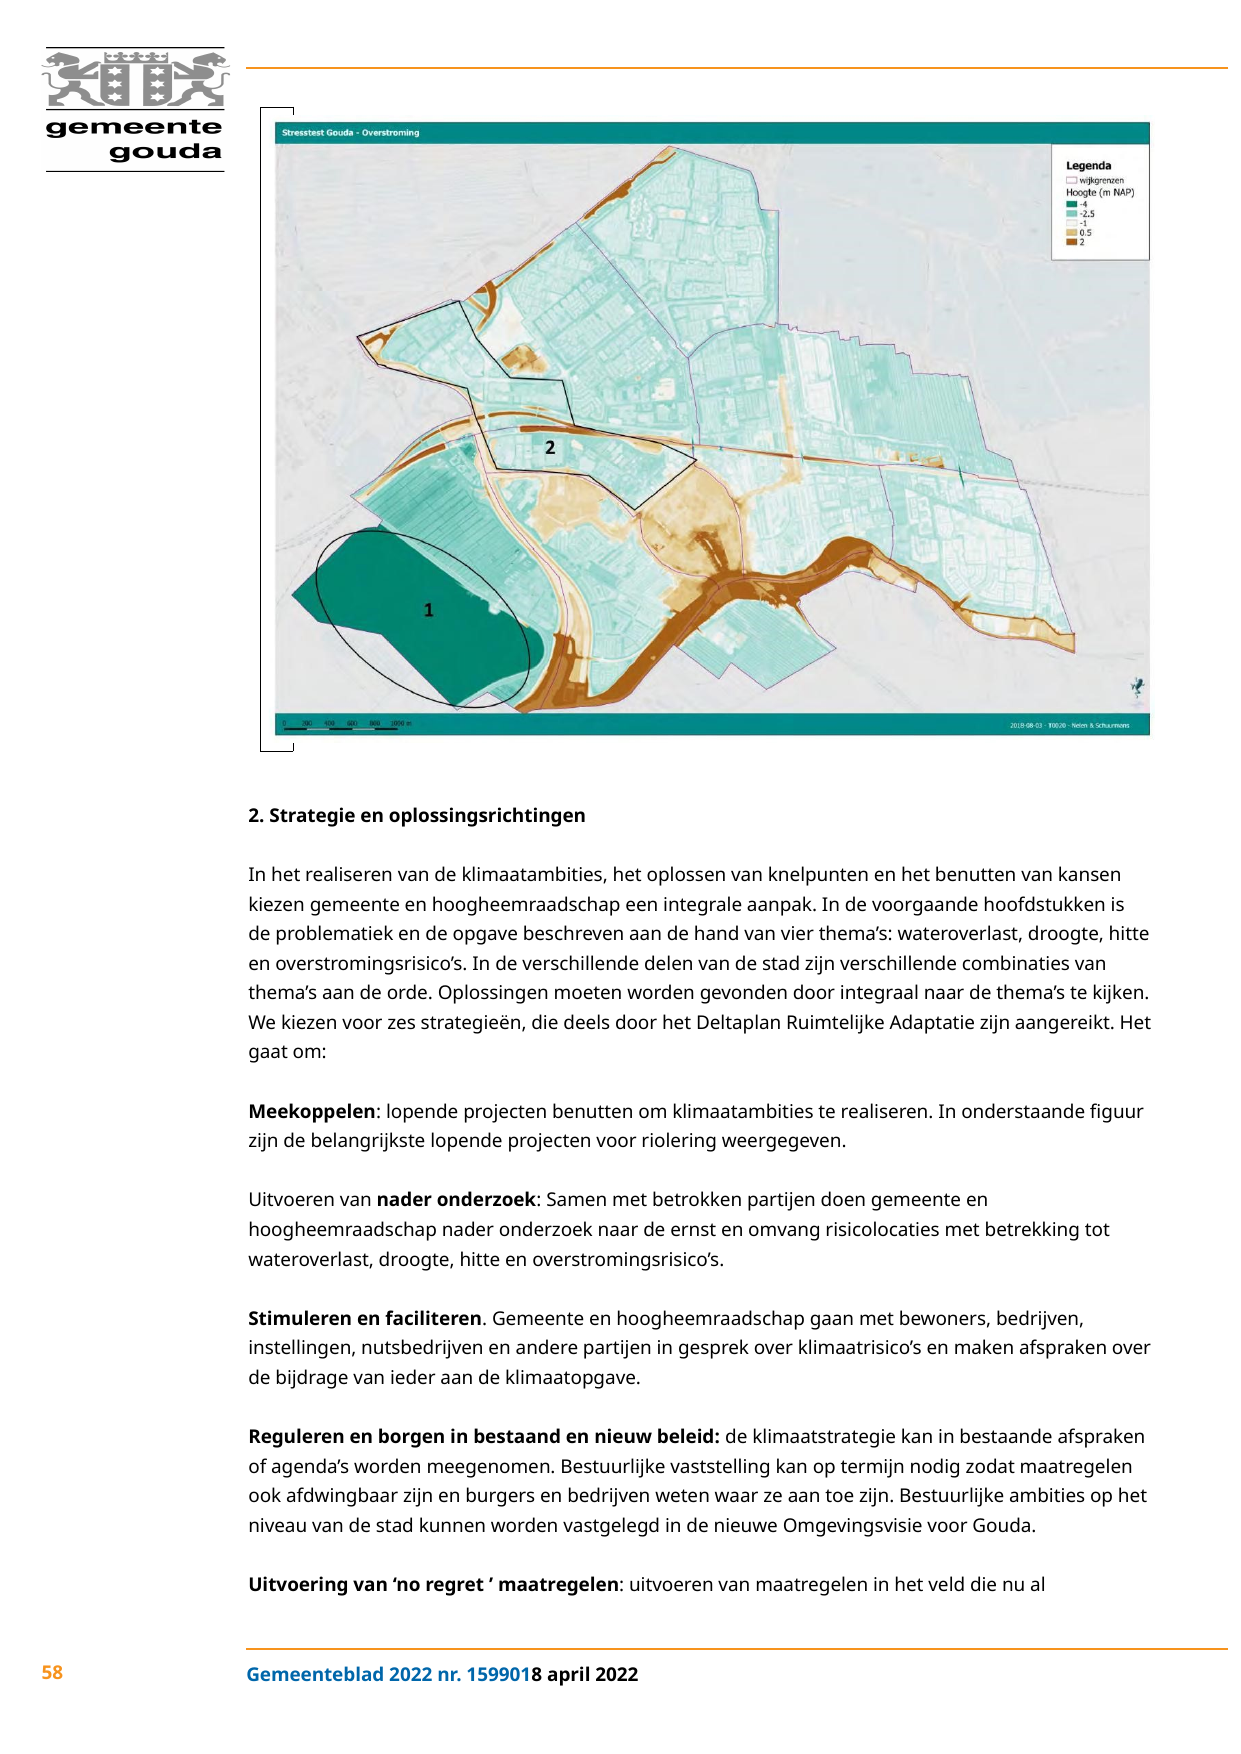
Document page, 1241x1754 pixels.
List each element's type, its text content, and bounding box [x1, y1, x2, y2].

picture [268, 115, 1155, 743]
text In het realiseren van de klimaatambities, het oplossen van knelpunten en het benutten van kansen kiezen gemeente en hoogheemraadschap een integrale aanpak. In de voorgaande hoofdstukken is de problematiek en de opgave beschreven aan de hand van vier thema’s: wateroverlast, droogte, hitte en overstromingsrisico’s. In de verschillende delen van de stad zijn verschillende combinaties van thema’s aan de orde. Oplossingen moeten worden gevonden door integraal naar de thema’s te kijken. We kiezen voor zes strategieën, die deels door het Deltaplan Ruimtelijke Adaptatie zijn aangereikt. Het gaat om: [248, 861, 1152, 1064]
text Stimuleren en faciliteren. Gemeente en hoogheemraadschap gaan met bewoners, bedrijven, instellingen, nutsbedrijven en andere partijen in gesprek over klimaatrisico’s en maken afspraken over de bijdrage van ieder aan de klimaatopgave. [248, 1305, 1152, 1390]
text Uitvoering van ‘no regret ’ maatregelen: uitvoeren van maatregelen in het veld die nu al [248, 1571, 1152, 1597]
picture [41, 47, 231, 172]
text Uitvoeren van nader onderzoek: Samen met betrokken partijen doen gemeente en hoogheemraadschap nader onderzoek naar de ernst en omvang risicolocaties met betrekking tot wateroverlast, droogte, hitte en overstromingsrisico’s. [248, 1187, 1152, 1272]
text Reguleren en borgen in bestaand en nieuw beleid: de klimaatstrategie kan in bestaande afspraken of agenda’s worden meegenomen. Bestuurlijke vaststelling kan op termijn nodig zodat maatregelen ook afdwingbaar zijn en burgers en bedrijven weten waar ze aan toe zijn. Bestuurlijke ambities op het niveau van de stad kunnen worden vastgelegd in de nieuwe Omgevingsvisie voor Gouda. [248, 1423, 1152, 1538]
text Meekoppelen: lopende projecten benutten om klimaatambities te realiseren. In onderstaande figuur zijn de belangrijkste lopende projecten voor riolering weergegeven. [248, 1098, 1152, 1153]
text 2. Strategie en oplossingsrichtingen [248, 802, 1152, 828]
